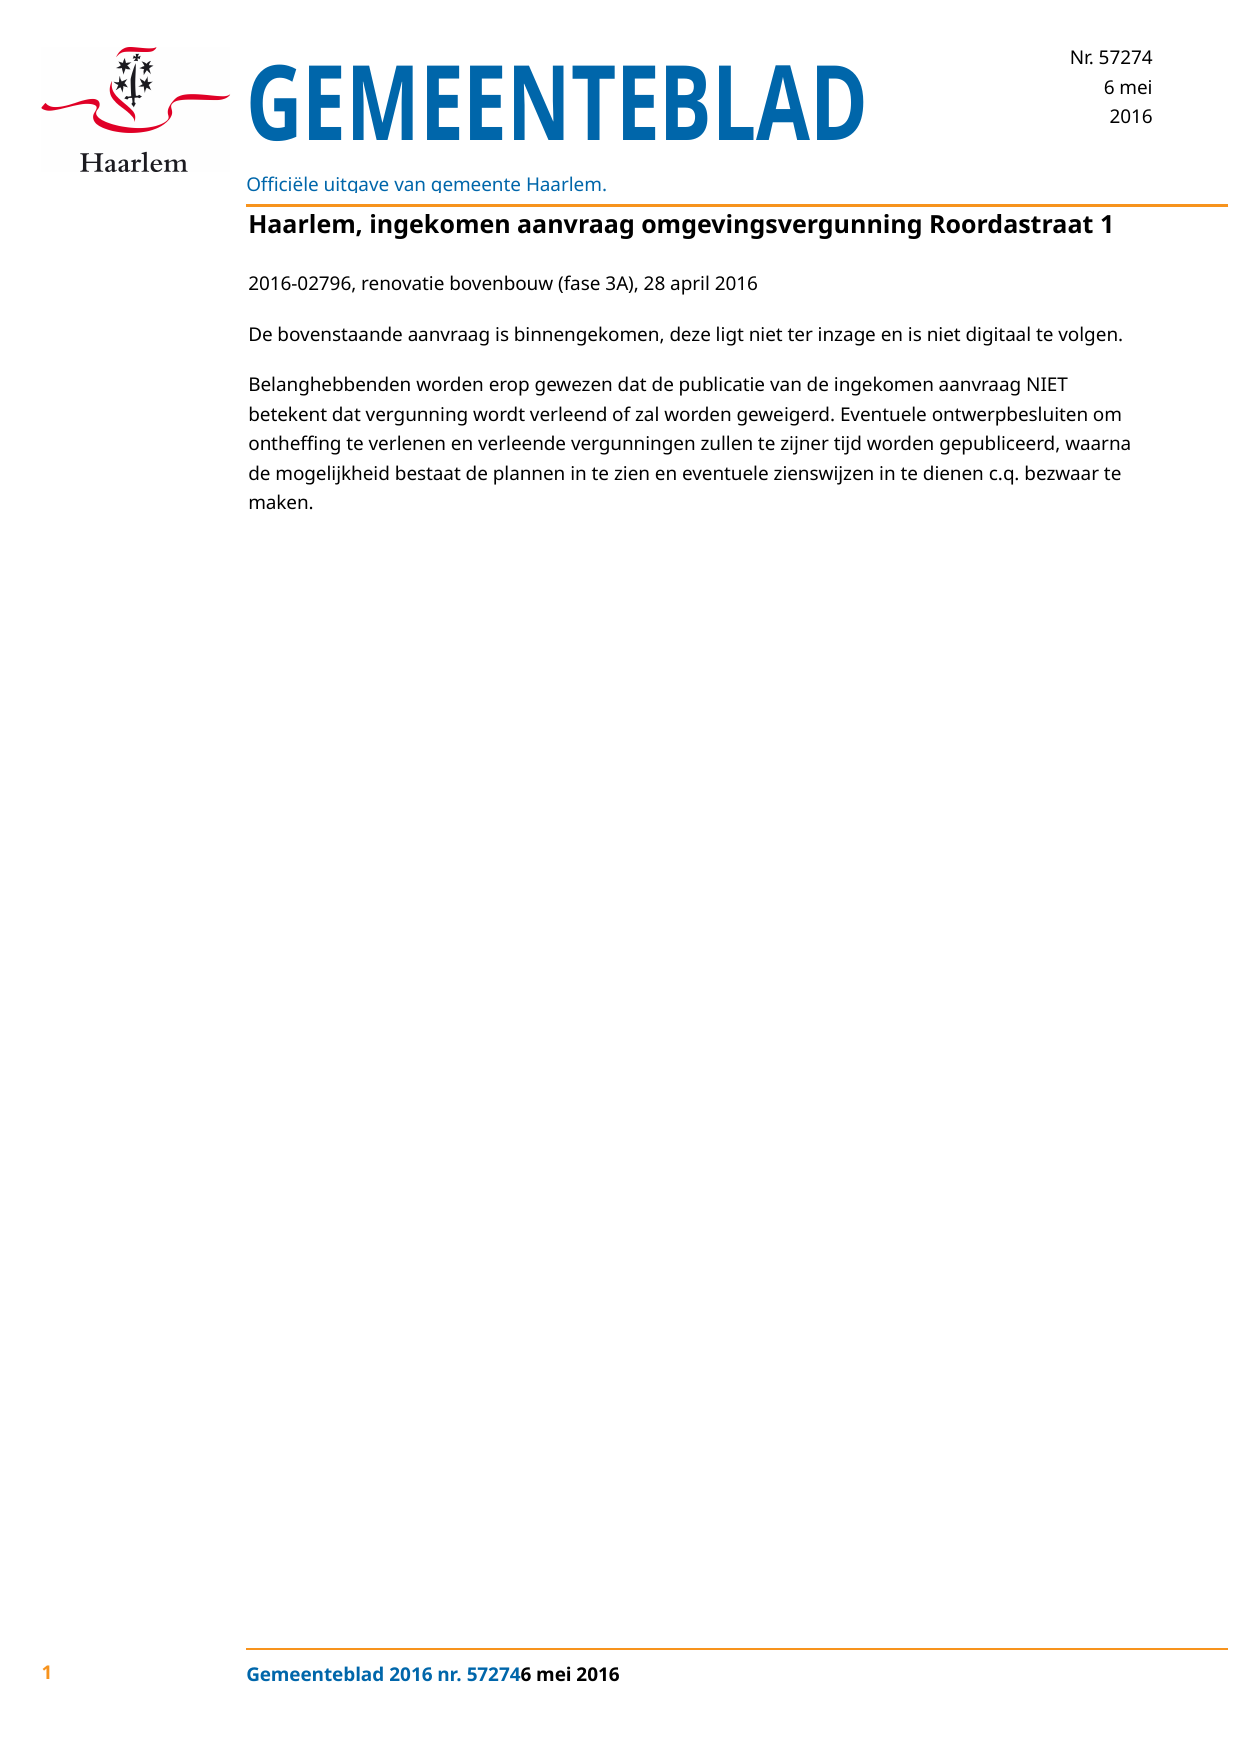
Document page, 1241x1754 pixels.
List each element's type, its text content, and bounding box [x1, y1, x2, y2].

text De bovenstaande aanvraag is binnengekomen, deze ligt niet ter inzage en is niet digitaal te volgen. [248, 321, 1152, 346]
text 2016-02796, renovatie bovenbouw (fase 3A), 28 april 2016 [248, 270, 1152, 296]
picture [41, 47, 231, 172]
text Belanghebbenden worden erop gewezen dat de publicatie van de ingekomen aanvraag NIET betekent dat vergunning wordt verleend of zal worden geweigerd. Eventuele ontwerpbesluiten om ontheffing te verlenen en verleende vergunningen zullen te zijner tijd worden gepubliceerd, waarna de mogelijkheid bestaat de plannen in te zien en eventuele zienswijzen in te dienen c.q. bezwaar te maken. [248, 371, 1152, 515]
text Haarlem, ingekomen aanvraag omgevingsvergunning Roordastraat 1 [248, 207, 1152, 241]
